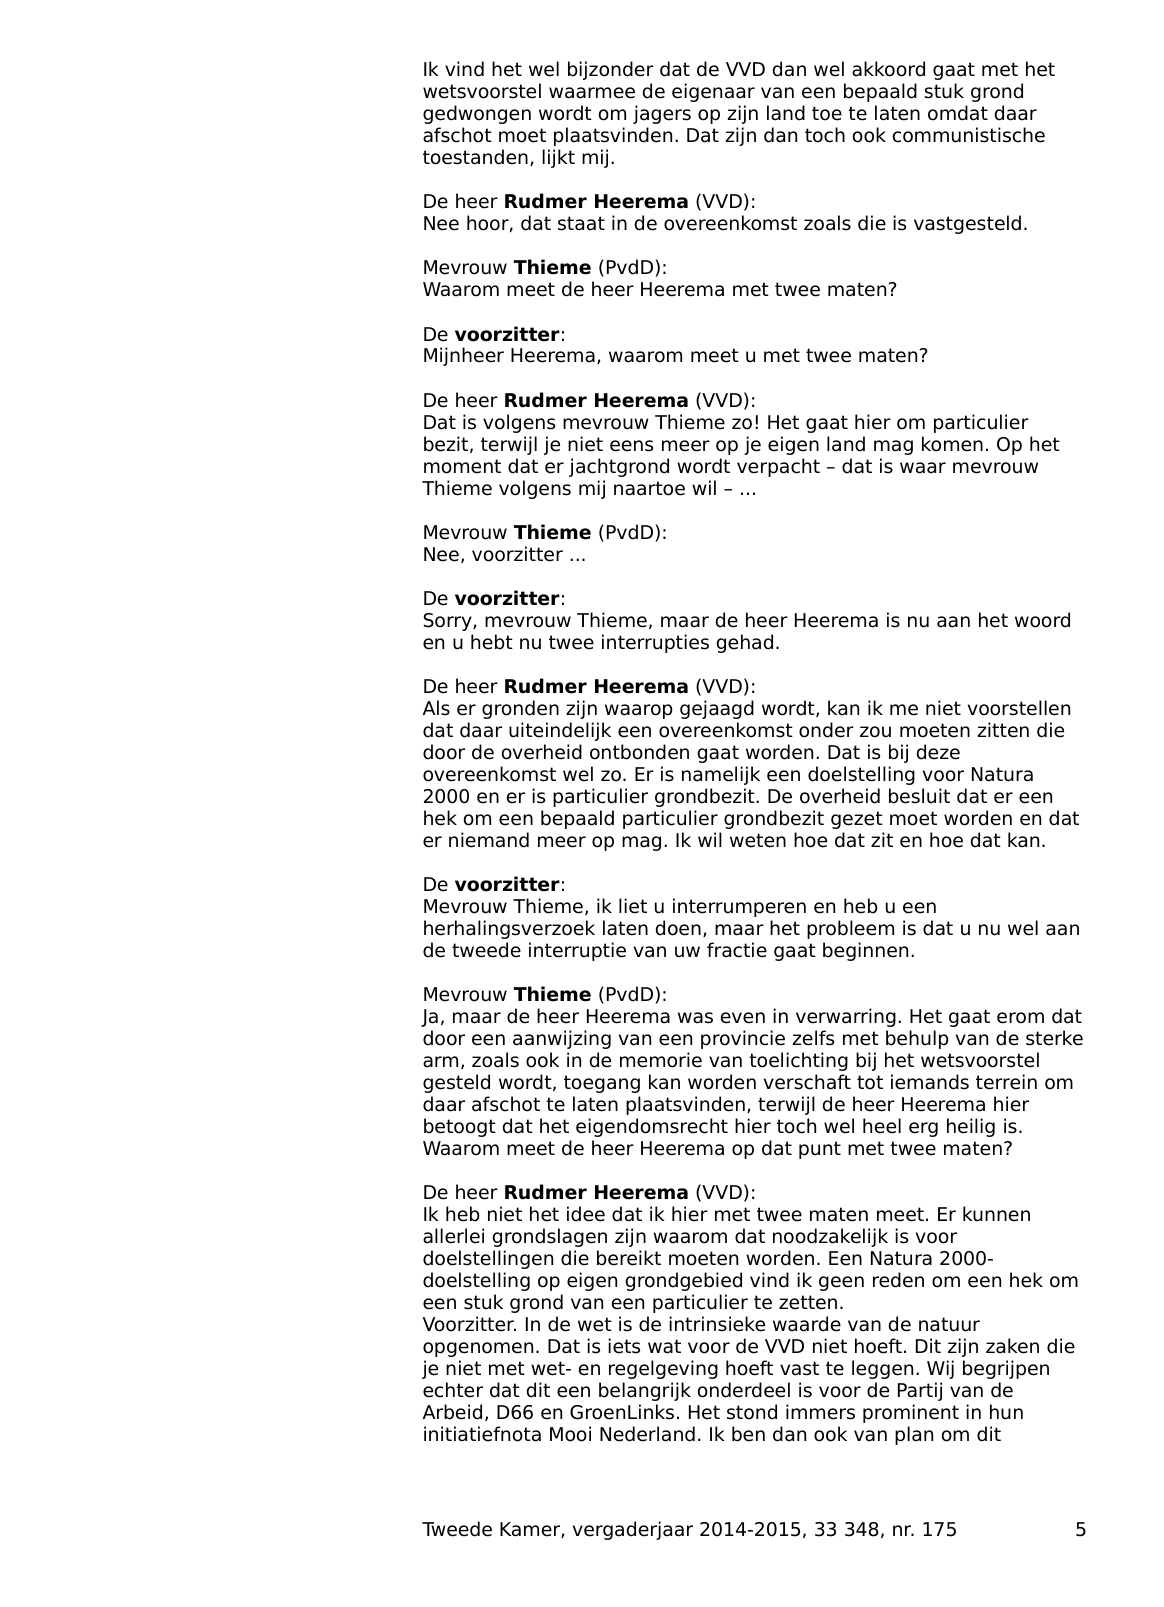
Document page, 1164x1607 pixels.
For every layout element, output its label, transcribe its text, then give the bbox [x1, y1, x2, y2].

text De heer Rudmer Heerema (VVD): [422, 676, 1087, 698]
text De heer Rudmer Heerema (VVD): [422, 191, 1087, 213]
text Mevrouw Thieme (PvdD): [422, 257, 1087, 279]
text Mevrouw Thieme, ik liet u interrumperen en heb u een herhalingsverzoek laten doen, maar het probleem is dat u nu wel aan de tweede interruptie van uw fractie gaat beginnen. [422, 896, 1087, 962]
text Waarom meet de heer Heerema met twee maten? [422, 279, 1087, 301]
text Nee, voorzitter ... [422, 544, 1087, 566]
text Ja, maar de heer Heerema was even in verwarring. Het gaat erom dat door een aanwijzing van een provincie zelfs met behulp van de sterke arm, zoals ook in de memorie van toelichting bij het wetsvoorstel gesteld wordt, toegang kan worden verschaft tot iemands terrein om daar afschot te laten plaatsvinden, terwijl de heer Heerema hier betoogt dat het eigendomsrecht hier toch wel heel erg heilig is. Waarom meet de heer Heerema op dat punt met twee maten? [422, 1006, 1087, 1160]
text Mevrouw Thieme (PvdD): [422, 984, 1087, 1006]
text Mevrouw Thieme (PvdD): [422, 522, 1087, 544]
text De voorzitter: [422, 874, 1087, 896]
text Voorzitter. In de wet is de intrinsieke waarde van de natuur opgenomen. Dat is iets wat voor de VVD niet hoeft. Dit zijn zaken die je niet met wet- en regelgeving hoeft vast te leggen. Wij begrijpen echter dat dit een belangrijk onderdeel is voor de Partij van de Arbeid, D66 en GroenLinks. Het stond immers prominent in hun initiatiefnota Mooi Nederland. Ik ben dan ook van plan om dit [422, 1314, 1087, 1446]
text Als er gronden zijn waarop gejaagd wordt, kan ik me niet voorstellen dat daar uiteindelijk een overeenkomst onder zou moeten zitten die door de overheid ontbonden gaat worden. Dat is bij deze overeenkomst wel zo. Er is namelijk een doelstelling voor Natura 2000 en er is particulier grondbezit. De overheid besluit dat er een hek om een bepaald particulier grondbezit gezet moet worden en dat er niemand meer op mag. Ik wil weten hoe dat zit en hoe dat kan. [422, 698, 1087, 852]
text Nee hoor, dat staat in de overeenkomst zoals die is vastgesteld. [422, 213, 1087, 235]
text De heer Rudmer Heerema (VVD): [422, 1182, 1087, 1204]
text De voorzitter: [422, 588, 1087, 610]
text Ik vind het wel bijzonder dat de VVD dan wel akkoord gaat met het wetsvoorstel waarmee de eigenaar van een bepaald stuk grond gedwongen wordt om jagers op zijn land toe te laten omdat daar afschot moet plaatsvinden. Dat zijn dan toch ook communistische toestanden, lijkt mij. [422, 59, 1087, 169]
text Sorry, mevrouw Thieme, maar de heer Heerema is nu aan het woord en u hebt nu twee interrupties gehad. [422, 610, 1087, 654]
text Mijnheer Heerema, waarom meet u met twee maten? [422, 345, 1087, 367]
text De heer Rudmer Heerema (VVD): [422, 389, 1087, 412]
text Ik heb niet het idee dat ik hier met twee maten meet. Er kunnen allerlei grondslagen zijn waarom dat noodzakelijk is voor doelstellingen die bereikt moeten worden. Een Natura 2000-doelstelling op eigen grondgebied vind ik geen reden om een hek om een stuk grond van een particulier te zetten. [422, 1204, 1087, 1314]
text De voorzitter: [422, 323, 1087, 345]
text Dat is volgens mevrouw Thieme zo! Het gaat hier om particulier bezit, terwijl je niet eens meer op je eigen land mag komen. Op het moment dat er jachtgrond wordt verpacht – dat is waar mevrouw Thieme volgens mij naartoe wil – ... [422, 412, 1087, 499]
